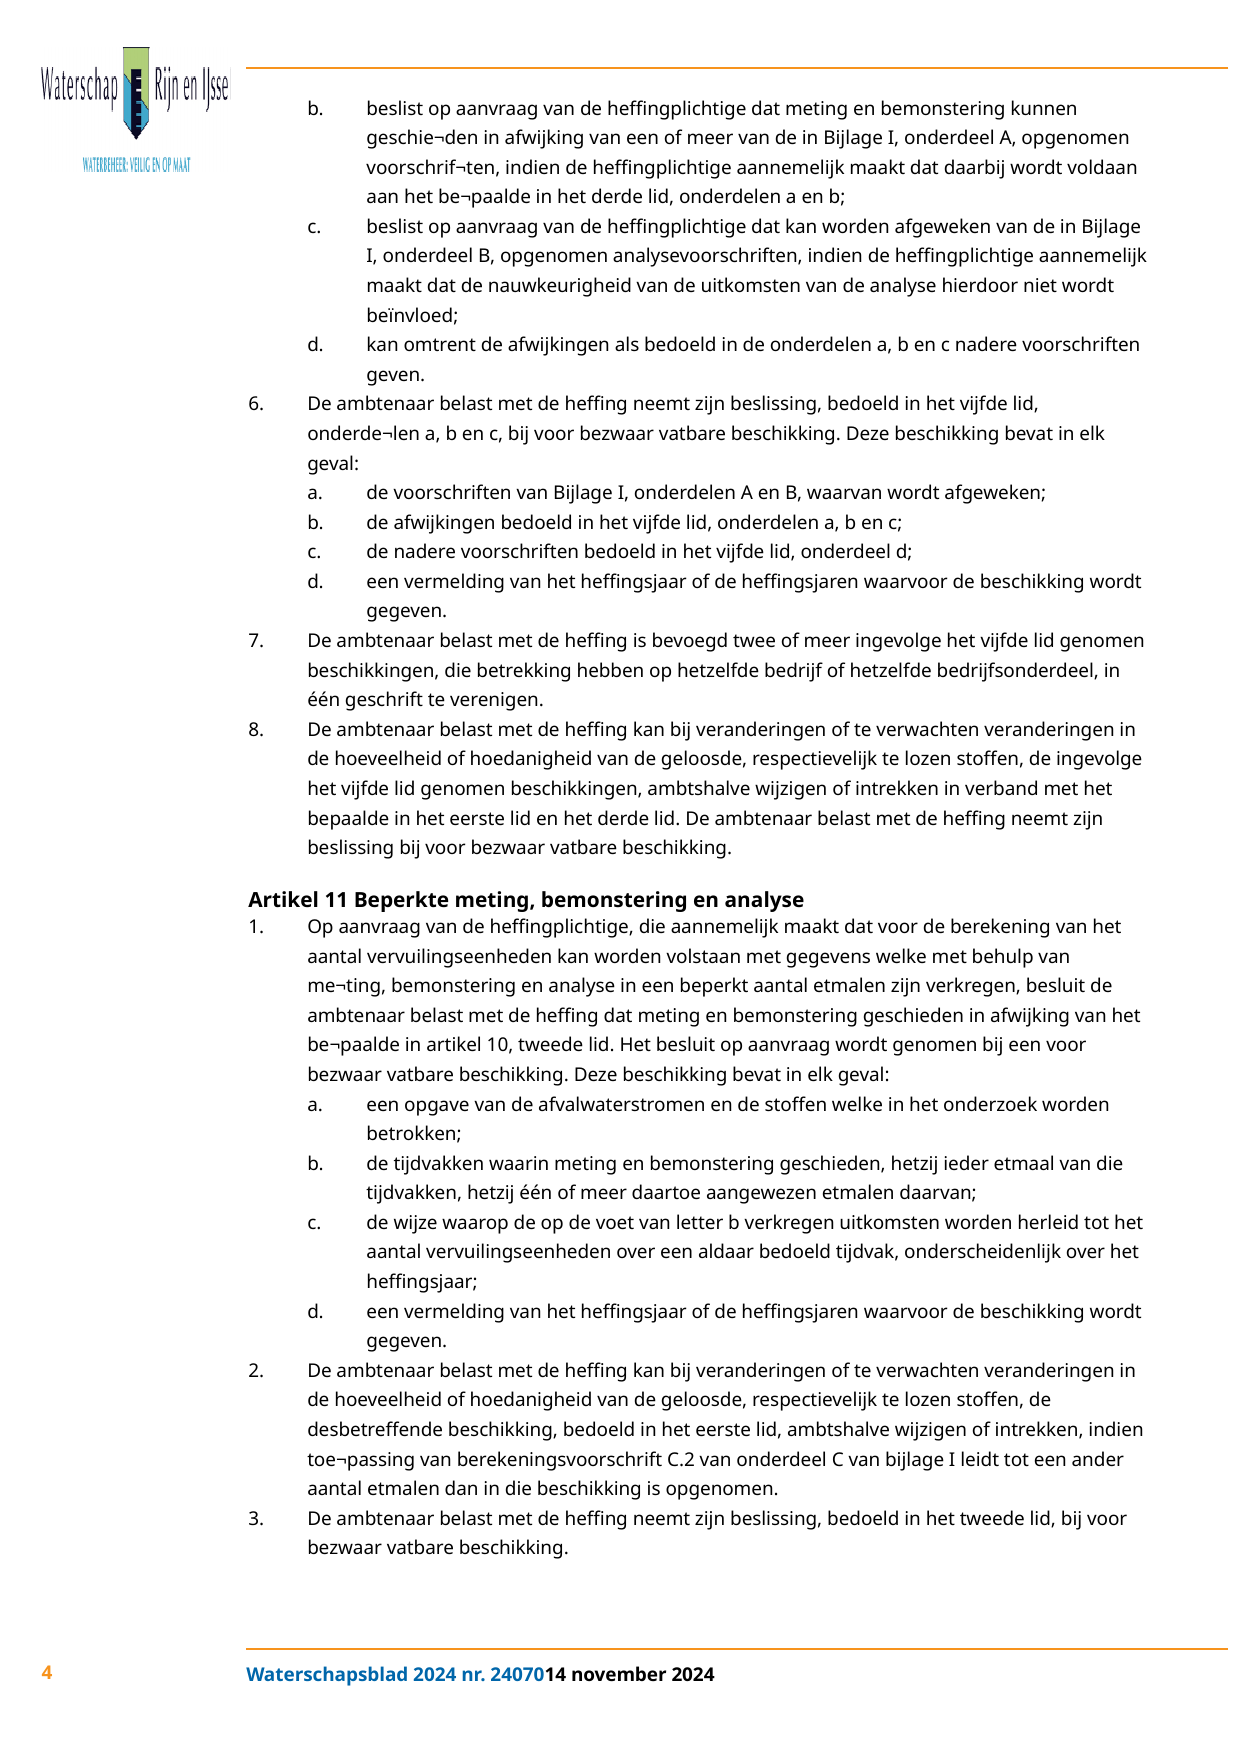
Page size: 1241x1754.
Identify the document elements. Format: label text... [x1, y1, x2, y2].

list kan omtrent de afwijkingen als bedoeld in de onderdelen a, b en c nadere voorschriften geven. [307, 331, 1152, 387]
list de wijze waarop de op de voet van letter b verkregen uitkomsten worden herleid tot het aantal vervuilingseenheden over een aldaar bedoeld tijdvak, onderscheidenlijk over het heffingsjaar; [307, 1209, 1152, 1294]
list de nadere voorschriften bedoeld in het vijfde lid, onderdeel d; [307, 538, 1152, 564]
list een vermelding van het heffingsjaar of de heffingsjaren waarvoor de beschikking wordt gegeven. [307, 1298, 1152, 1353]
list De ambtenaar belast met de heffing neemt zijn beslissing, bedoeld in het tweede lid, bij voor bezwaar vatbare beschikking. [248, 1505, 1152, 1560]
list Op aanvraag van de heffingplichtige, die aannemelijk maakt dat voor de berekening van het aantal vervuilingseenheden kan worden volstaan met gegevens welke met behulp van me¬ting, bemonstering en analyse in een beperkt aantal etmalen zijn verkregen, besluit de ambtenaar belast met de heffing dat meting en bemonstering geschieden in afwijking van het be¬paalde in artikel 10, tweede lid. Het besluit op aanvraag wordt genomen bij een voor bezwaar vatbare beschikking. Deze beschikking bevat in elk geval: [248, 913, 1152, 1087]
picture [41, 47, 231, 172]
list de afwijkingen bedoeld in het vijfde lid, onderdelen a, b en c; [307, 509, 1152, 535]
list de voorschriften van Bijlage I, onderdelen A en B, waarvan wordt afgeweken; [307, 479, 1152, 505]
list een opgave van de afvalwaterstromen en de stoffen welke in het onderzoek worden betrokken; [307, 1091, 1152, 1146]
list een vermelding van het heffingsjaar of de heffingsjaren waarvoor de beschikking wordt gegeven. [307, 568, 1152, 623]
text Artikel 11 Beperkte meting, bemonstering en analyse [248, 885, 1152, 913]
list beslist op aanvraag van de heffingplichtige dat kan worden afgeweken van de in Bijlage I, onderdeel B, opgenomen analysevoorschriften, indien de heffingplichtige aannemelijk maakt dat de nauwkeurigheid van de uitkomsten van de analyse hierdoor niet wordt beïnvloed; [307, 213, 1152, 328]
list beslist op aanvraag van de heffingplichtige dat meting en bemonstering kunnen geschie¬den in afwijking van een of meer van de in Bijlage I, onderdeel A, opgenomen voorschrif¬ten, indien de heffingplichtige aannemelijk maakt dat daarbij wordt voldaan aan het be¬paalde in het derde lid, onderdelen a en b; [307, 95, 1152, 209]
list De ambtenaar belast met de heffing is bevoegd twee of meer ingevolge het vijfde lid genomen beschikkingen, die betrekking hebben op hetzelfde bedrijf of hetzelfde bedrijfsonderdeel, in één geschrift te verenigen. [248, 627, 1152, 712]
list De ambtenaar belast met de heffing kan bij veranderingen of te verwachten veranderingen in de hoeveelheid of hoedanigheid van de geloosde, respectievelijk te lozen stoffen, de ingevolge het vijfde lid genomen beschikkingen, ambtshalve wijzigen of intrekken in verband met het bepaalde in het eerste lid en het derde lid. De ambtenaar belast met de heffing neemt zijn beslissing bij voor bezwaar vatbare beschikking. [248, 716, 1152, 860]
list de tijdvakken waarin meting en bemonstering geschieden, hetzij ieder etmaal van die tijdvakken, hetzij één of meer daartoe aangewezen etmalen daarvan; [307, 1150, 1152, 1205]
list De ambtenaar belast met de heffing kan bij veranderingen of te verwachten veranderingen in de hoeveelheid of hoedanigheid van de geloosde, respectievelijk te lozen stoffen, de desbetreffende beschikking, bedoeld in het eerste lid, ambtshalve wijzigen of intrekken, indien toe¬passing van berekeningsvoorschrift C.2 van onderdeel C van bijlage I leidt tot een ander aantal etmalen dan in die beschikking is opgenomen. [248, 1357, 1152, 1501]
list De ambtenaar belast met de heffing neemt zijn beslissing, bedoeld in het vijfde lid, onderde¬len a, b en c, bij voor bezwaar vatbare beschikking. Deze beschikking bevat in elk geval: [248, 391, 1152, 476]
